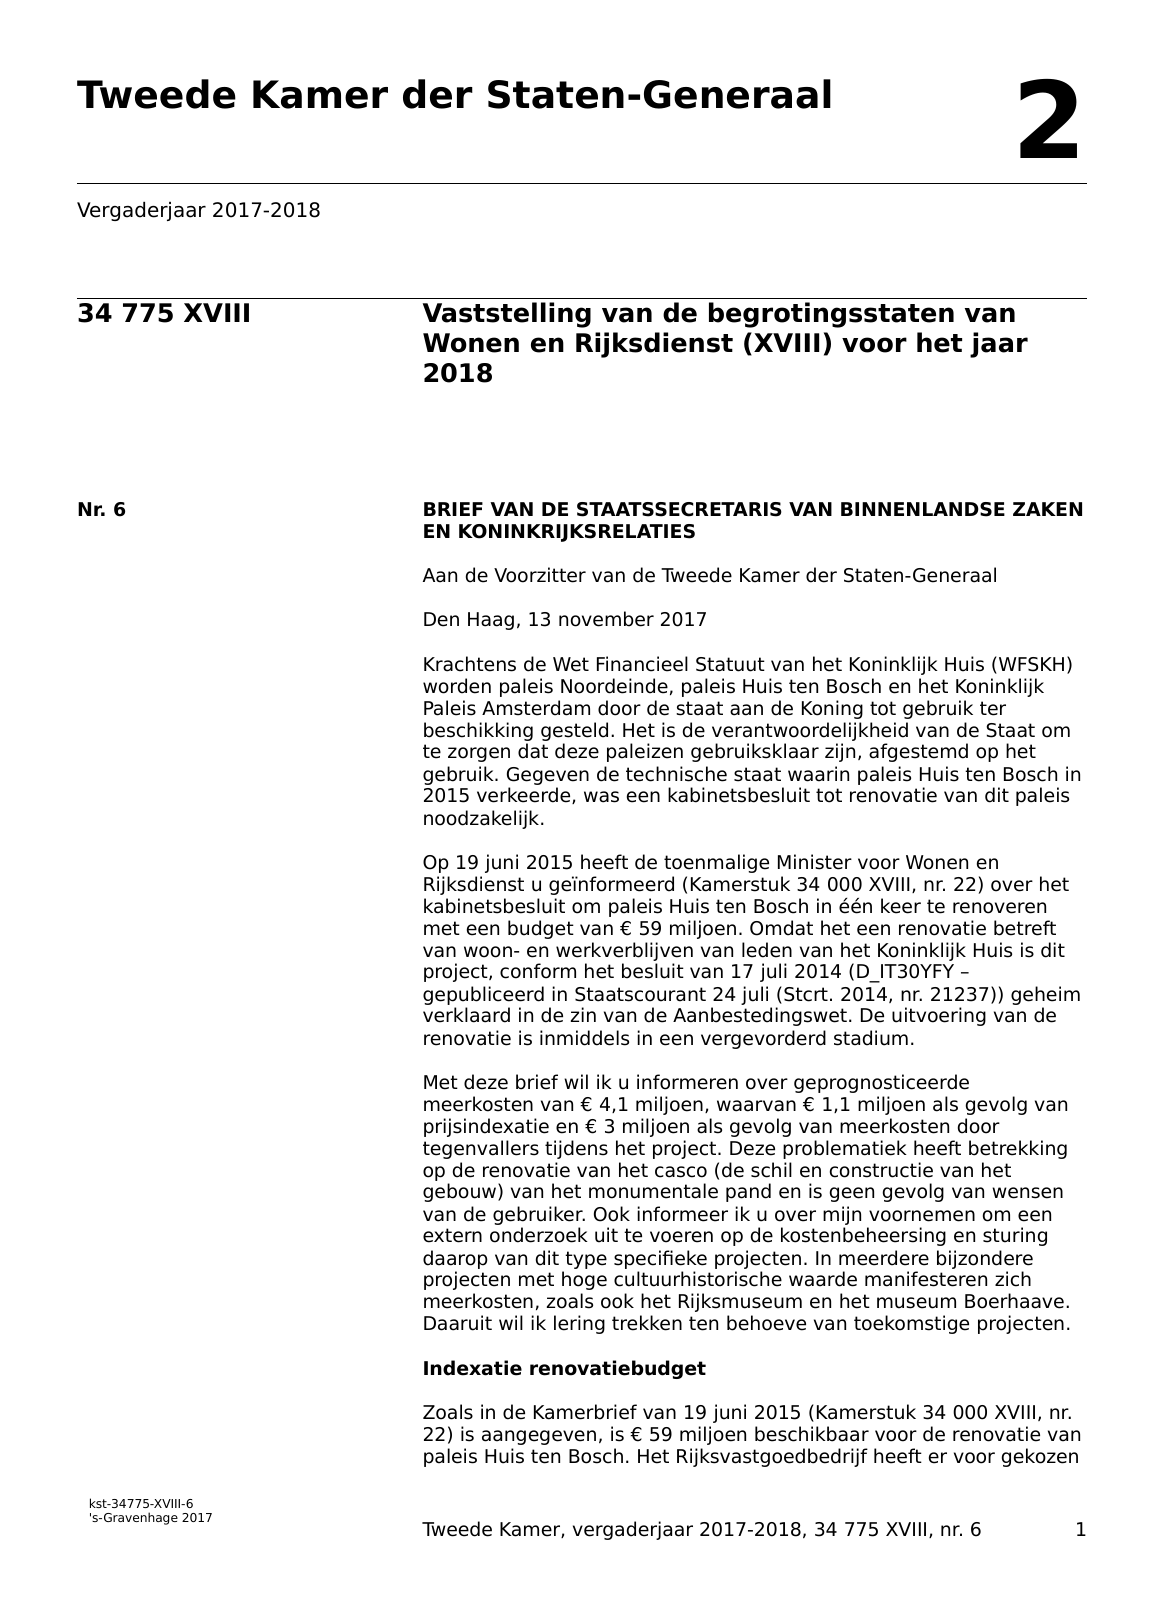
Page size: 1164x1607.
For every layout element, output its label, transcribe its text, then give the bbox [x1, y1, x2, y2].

text 's-Gravenhage 2017 [88, 1511, 323, 1525]
subtitle 34 775 XVIII Vaststelling van de begrotingsstaten van Wonen en Rijksdienst (XVIII) voor het jaar 2018 [77, 299, 1087, 388]
table_cell Vergaderjaar 2017-2018 [77, 184, 1087, 298]
text Met deze brief wil ik u informeren over geprognosticeerde meerkosten van € 4,1 miljoen, waarvan € 1,1 miljoen als gevolg van prijsindexatie en € 3 miljoen als gevolg van meerkosten door tegenvallers tijdens het project. Deze problematiek heeft betrekking op de renovatie van het casco (de schil en constructie van het gebouw) van het monumentale pand en is geen gevolg van wensen van de gebruiker. Ook informeer ik u over mijn voornemen om een extern onderzoek uit te voeren op de kostenbeheersing en sturing daarop van dit type specifieke projecten. In meerdere bijzondere projecten met hoge cultuurhistorische waarde manifesteren zich meerkosten, zoals ook het Rijksmuseum en het museum Boerhaave. Daaruit wil ik lering trekken ten behoeve van toekomstige projecten. [422, 1072, 1087, 1335]
text Aan de Voorzitter van de Tweede Kamer der Staten-Generaal [422, 565, 1087, 587]
text Krachtens de Wet Financieel Statuut van het Koninklijk Huis (WFSKH) worden paleis Noordeinde, paleis Huis ten Bosch en het Koninklijk Paleis Amsterdam door de staat aan de Koning tot gebruik ter beschikking gesteld. Het is de verantwoordelijkheid van de Staat om te zorgen dat deze paleizen gebruiksklaar zijn, afgestemd op het gebruik. Gegeven de technische staat waarin paleis Huis ten Bosch in 2015 verkeerde, was een kabinetsbesluit tot renovatie van dit paleis noodzakelijk. [422, 653, 1087, 829]
text kst-34775-XVIII-6 [88, 1497, 323, 1511]
subtitle Nr. 6 BRIEF VAN DE STAATSSECRETARIS VAN BINNENLANDSE ZAKEN EN KONINKRIJKSRELATIES [77, 499, 1087, 543]
table_header 2 [886, 59, 1087, 183]
subtitle Indexatie renovatiebudget [422, 1357, 1087, 1379]
table_header Tweede Kamer der Staten-Generaal [77, 59, 886, 183]
text Op 19 juni 2015 heeft de toenmalige Minister voor Wonen en Rijksdienst u geïnformeerd (Kamerstuk 34 000 XVIII, nr. 22) over het kabinetsbesluit om paleis Huis ten Bosch in één keer te renoveren met een budget van € 59 miljoen. Omdat het een renovatie betreft van woon- en werkverblijven van leden van het Koninklijk Huis is dit project, conform het besluit van 17 juli 2014 (D_IT30YFY – gepubliceerd in Staatscourant 24 juli (Stcrt. 2014, nr. 21237)) geheim verklaard in de zin van de Aanbestedingswet. De uitvoering van de renovatie is inmiddels in een vergevorderd stadium. [422, 852, 1087, 1049]
text Zoals in de Kamerbrief van 19 juni 2015 (Kamerstuk 34 000 XVIII, nr. 22) is aangegeven, is € 59 miljoen beschikbaar voor de renovatie van paleis Huis ten Bosch. Het Rijksvastgoedbedrijf heeft er voor gekozen [422, 1402, 1087, 1468]
text Den Haag, 13 november 2017 [422, 609, 1087, 631]
